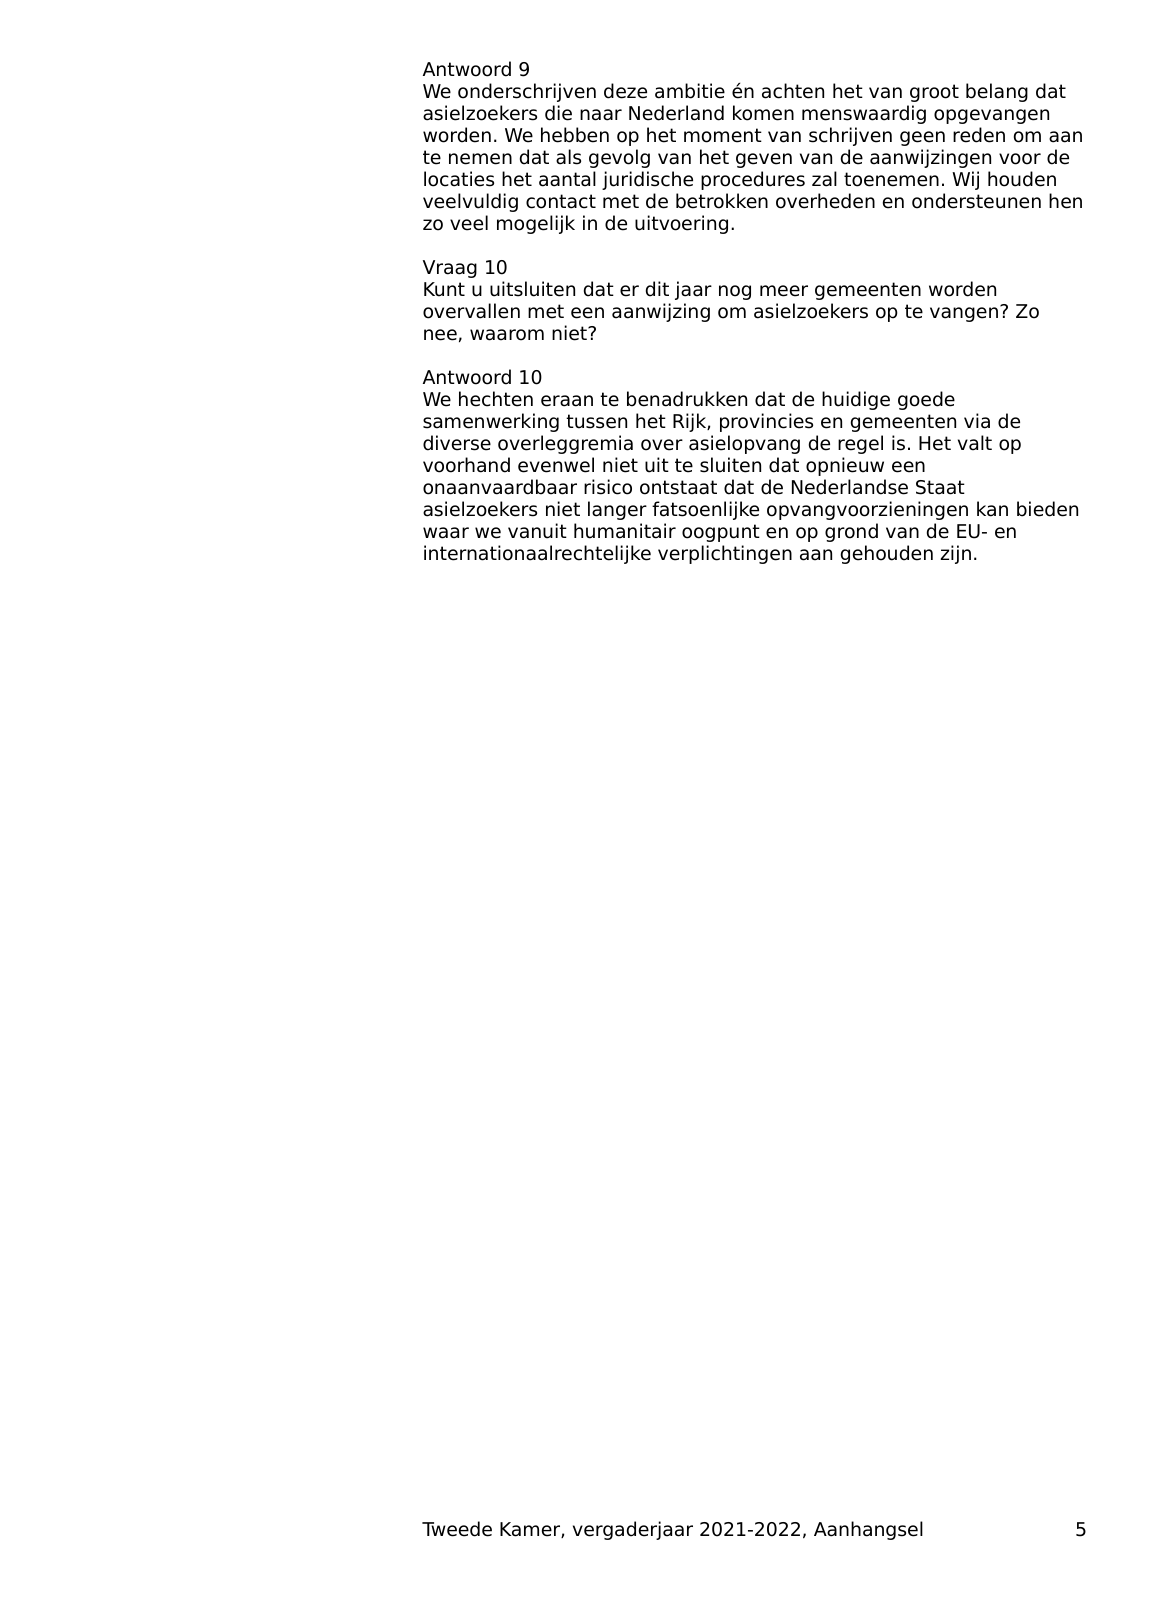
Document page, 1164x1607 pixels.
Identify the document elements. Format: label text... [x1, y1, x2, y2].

text Vraag 10 [422, 257, 1087, 279]
text Kunt u uitsluiten dat er dit jaar nog meer gemeenten worden overvallen met een aanwijzing om asielzoekers op te vangen? Zo nee, waarom niet? [422, 279, 1087, 345]
text Antwoord 9 [422, 59, 1087, 81]
text Antwoord 10 [422, 367, 1087, 389]
text We onderschrijven deze ambitie én achten het van groot belang dat asielzoekers die naar Nederland komen menswaardig opgevangen worden. We hebben op het moment van schrijven geen reden om aan te nemen dat als gevolg van het geven van de aanwijzingen voor de locaties het aantal juridische procedures zal toenemen. Wij houden veelvuldig contact met de betrokken overheden en ondersteunen hen zo veel mogelijk in de uitvoering. [422, 81, 1087, 235]
text We hechten eraan te benadrukken dat de huidige goede samenwerking tussen het Rijk, provincies en gemeenten via de diverse overleggremia over asielopvang de regel is. Het valt op voorhand evenwel niet uit te sluiten dat opnieuw een onaanvaardbaar risico ontstaat dat de Nederlandse Staat asielzoekers niet langer fatsoenlijke opvangvoorzieningen kan bieden waar we vanuit humanitair oogpunt en op grond van de EU- en internationaalrechtelijke verplichtingen aan gehouden zijn. [422, 389, 1087, 565]
